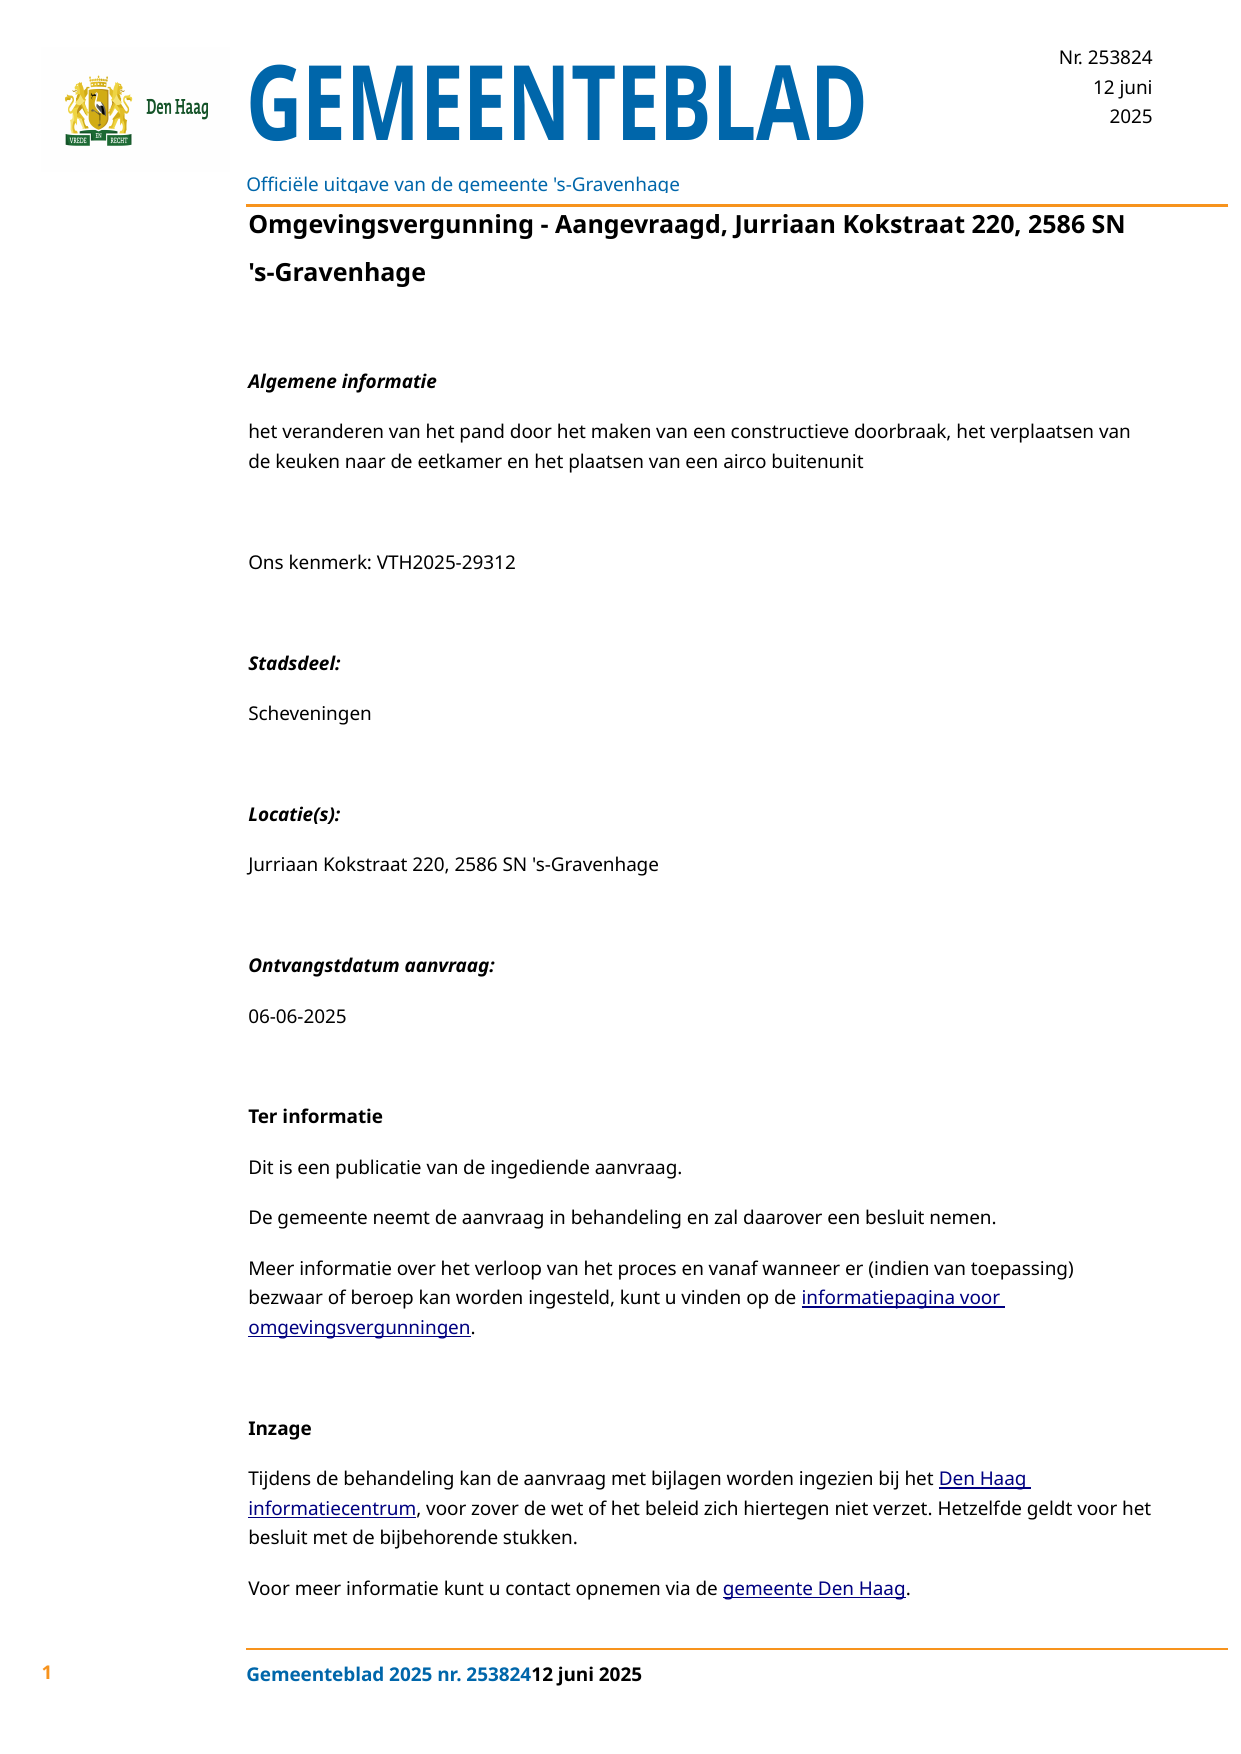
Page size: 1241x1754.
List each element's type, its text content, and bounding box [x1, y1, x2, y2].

text 06-06-2025 [248, 1003, 1152, 1029]
text Tijdens de behandeling kan de aanvraag met bijlagen worden ingezien bij het Den Haag informatiecentrum, voor zover de wet of het beleid zich hiertegen niet verzet. Hetzelfde geldt voor het besluit met de bijbehorende stukken. [248, 1465, 1152, 1550]
text Scheveningen [248, 700, 1152, 726]
text Jurriaan Kokstraat 220, 2586 SN 's-Gravenhage [248, 852, 1152, 877]
text het veranderen van het pand door het maken van een constructieve doorbraak, het verplaatsen van de keuken naar de eetkamer en het plaatsen van een airco buitenunit [248, 419, 1152, 474]
text Ter informatie [248, 1104, 1152, 1129]
text Locatie(s): [248, 801, 1152, 827]
text Voor meer informatie kunt u contact opnemen via de gemeente Den Haag. [248, 1575, 1152, 1601]
text Ontvangstdatum aanvraag: [248, 952, 1152, 978]
text Omgevingsvergunning - Aangevraagd, Jurriaan Kokstraat 220, 2586 SN 's-Gravenhage [248, 207, 1152, 288]
text De gemeente neemt de aanvraag in behandeling en zal daarover een besluit nemen. [248, 1204, 1152, 1230]
picture [41, 47, 231, 172]
text Meer informatie over het verloop van het proces en vanaf wanneer er (indien van toepassing) bezwaar of beroep kan worden ingesteld, kunt u vinden op de informatiepagina voor omgevingsvergunningen. [248, 1255, 1152, 1340]
text Stadsdeel: [248, 650, 1152, 676]
text Ons kenmerk: VTH2025-29312 [248, 549, 1152, 575]
text Dit is een publicatie van de ingediende aanvraag. [248, 1154, 1152, 1180]
text Inzage [248, 1415, 1152, 1441]
text Algemene informatie [248, 368, 1152, 394]
